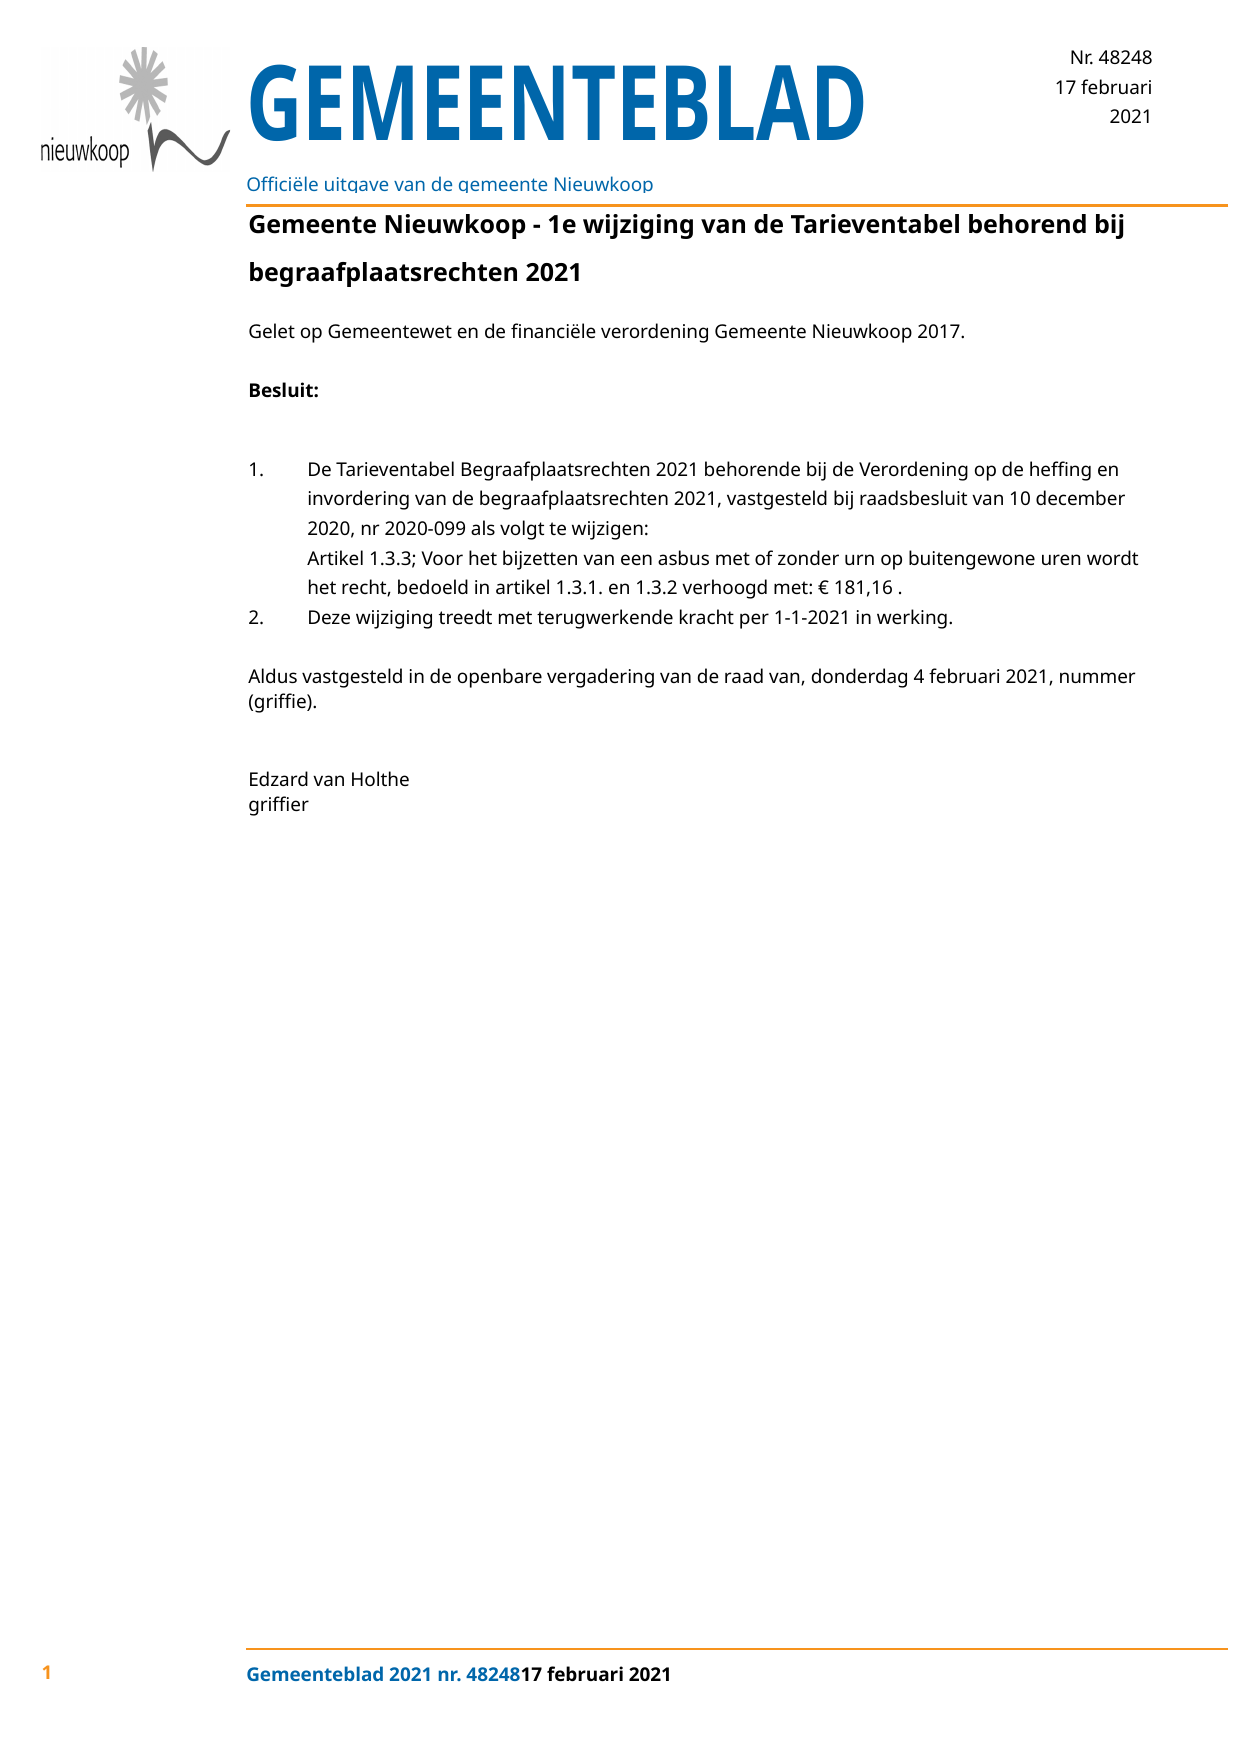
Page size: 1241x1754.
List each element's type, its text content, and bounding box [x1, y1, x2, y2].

text Gelet op Gemeentewet en de financiële verordening Gemeente Nieuwkoop 2017. [248, 318, 1152, 344]
text griffier [248, 792, 1152, 817]
text Edzard van Holthe [248, 766, 1152, 792]
picture [41, 47, 231, 172]
text Besluit: [248, 377, 1152, 403]
list De Tarieventabel Begraafplaatsrechten 2021 behorende bij de Verordening op de heffing en invordering van de begraafplaatsrechten 2021, vastgesteld bij raadsbesluit van 10 december 2020, nr 2020-099 als volgt te wijzigen: [248, 456, 1152, 541]
text Gemeente Nieuwkoop - 1e wijziging van de Tarieventabel behorend bij begraafplaatsrechten 2021 [248, 207, 1152, 288]
text Aldus vastgesteld in de openbare vergadering van de raad van, donderdag 4 februari 2021, nummer (griffie). [248, 663, 1152, 714]
list Artikel 1.3.3; Voor het bijzetten van een asbus met of zonder urn op buitengewone uren wordt het recht, bedoeld in artikel 1.3.1. en 1.3.2 verhoogd met: € 181,16 . [248, 545, 1152, 600]
list Deze wijziging treedt met terugwerkende kracht per 1-1-2021 in werking. [248, 604, 1152, 629]
